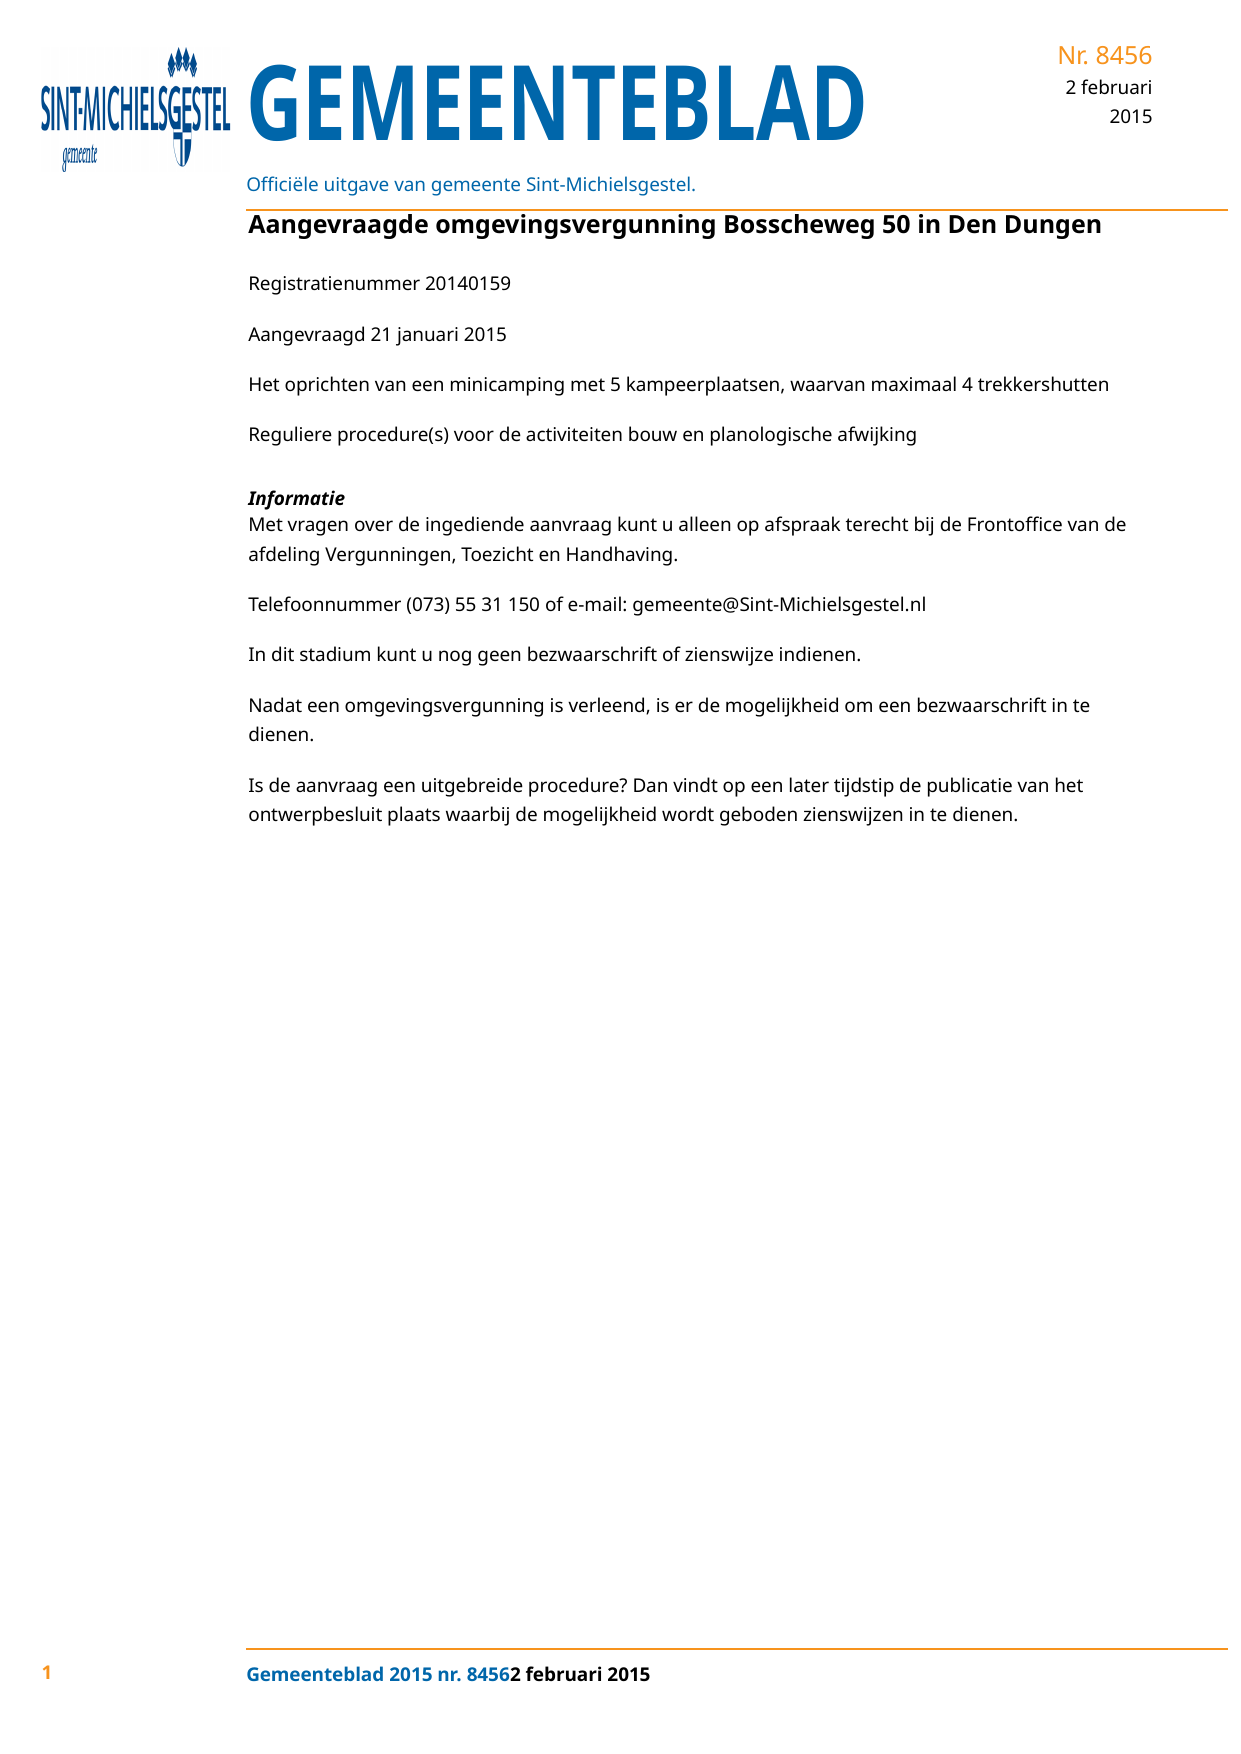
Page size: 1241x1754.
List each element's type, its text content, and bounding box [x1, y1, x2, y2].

picture [41, 47, 231, 172]
text Aangevraagde omgevingsvergunning Bosscheweg 50 in Den Dungen [248, 211, 1152, 241]
text Met vragen over de ingediende aanvraag kunt u alleen op afspraak terecht bij de Frontoffice van de afdeling Vergunningen, Toezicht en Handhaving. [248, 511, 1152, 567]
text Aangevraagd 21 januari 2015 [248, 321, 1152, 346]
text Het oprichten van een minicamping met 5 kampeerplaatsen, waarvan maximaal 4 trekkershutten [248, 371, 1152, 397]
text Reguliere procedure(s) voor de activiteiten bouw en planologische afwijking [248, 422, 1152, 447]
text Registratienummer 20140159 [248, 270, 1152, 296]
text Is de aanvraag een uitgebreide procedure? Dan vindt op een later tijdstip de publicatie van het ontwerpbesluit plaats waarbij de mogelijkheid wordt geboden zienswijzen in te dienen. [248, 772, 1152, 827]
text Nadat een omgevingsvergunning is verleend, is er de mogelijkheid om een bezwaarschrift in te dienen. [248, 692, 1152, 747]
text Telefoonnummer (073) 55 31 150 of e-mail: gemeente@Sint-Michielsgestel.nl [248, 591, 1152, 617]
text Informatie [248, 486, 1152, 511]
text In dit stadium kunt u nog geen bezwaarschrift of zienswijze indienen. [248, 642, 1152, 667]
